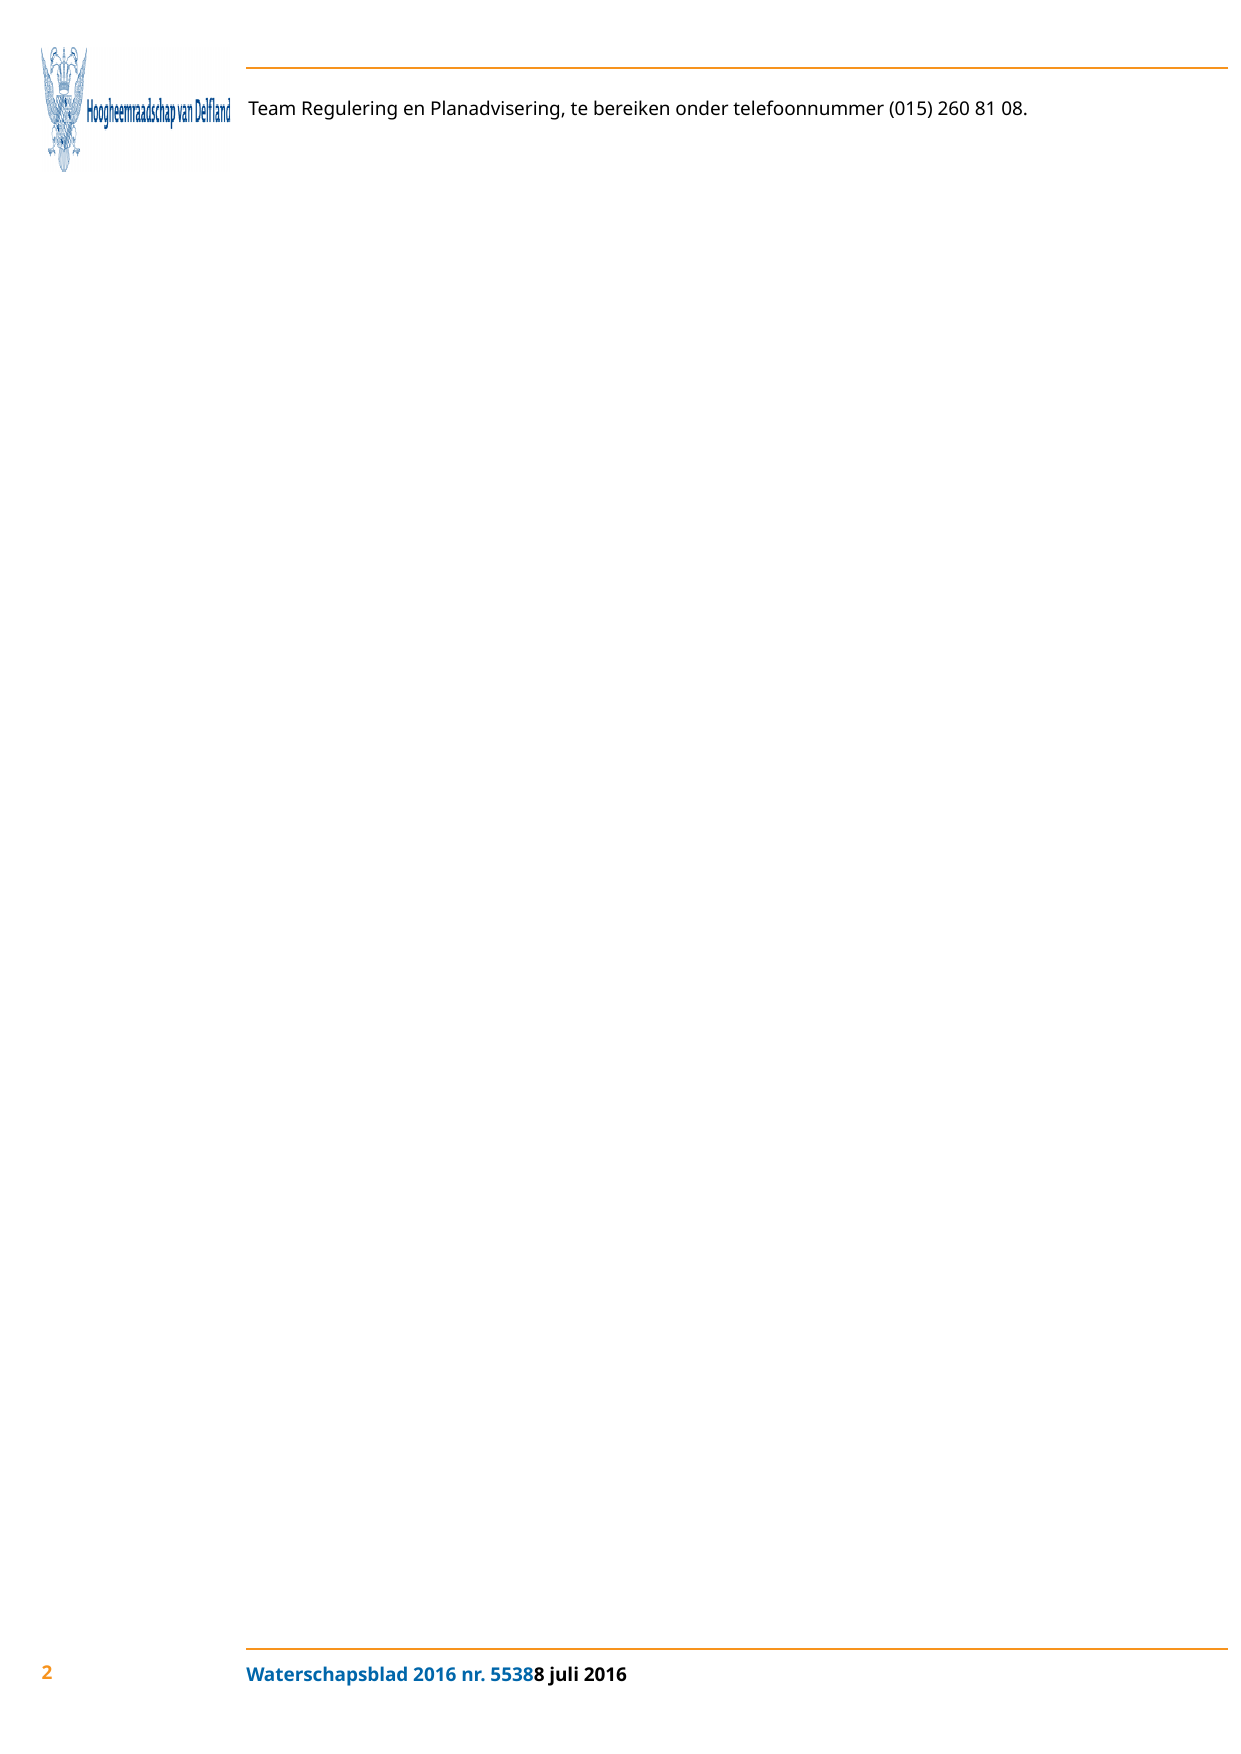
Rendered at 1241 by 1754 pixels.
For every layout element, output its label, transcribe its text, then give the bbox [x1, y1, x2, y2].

text Team Regulering en Planadvisering, te bereiken onder telefoonnummer (015) 260 81 08. [248, 95, 1152, 121]
picture [41, 47, 231, 172]
